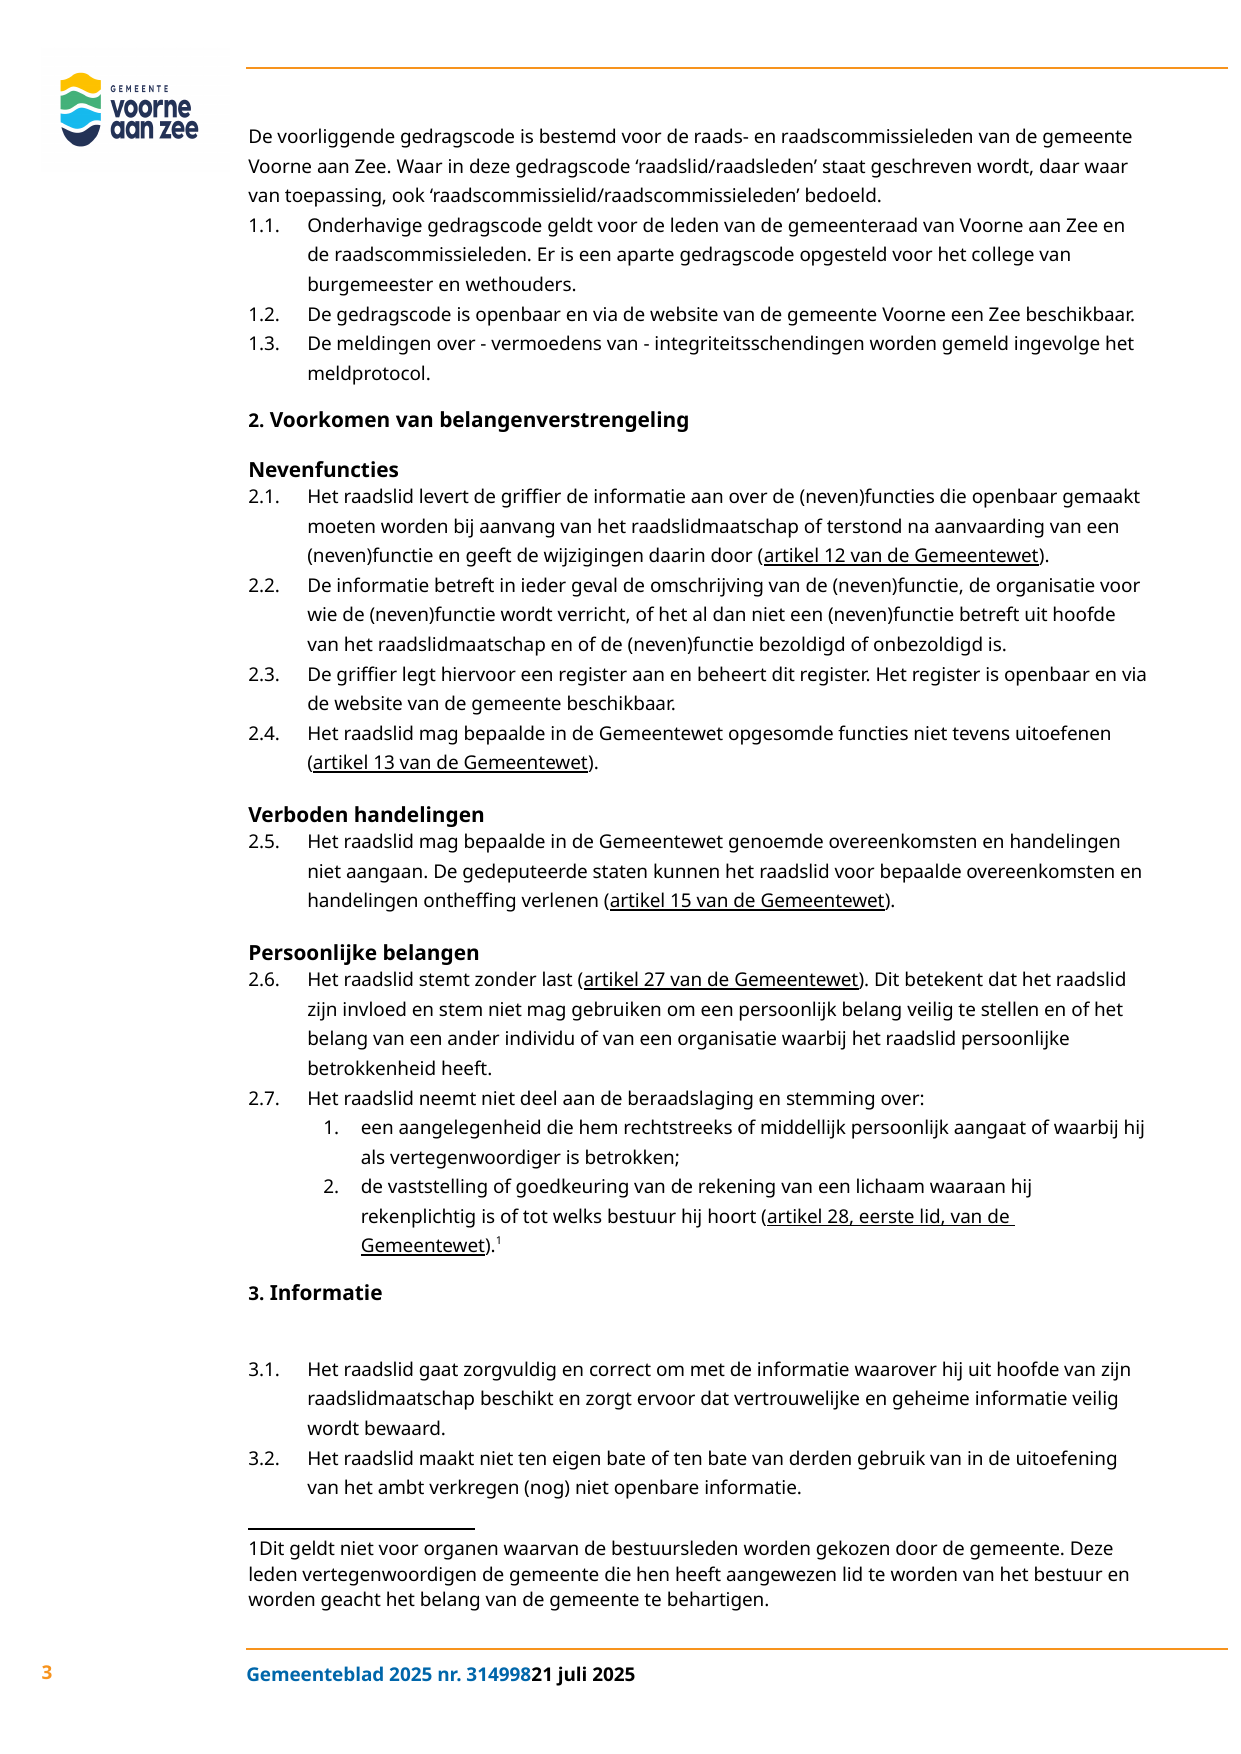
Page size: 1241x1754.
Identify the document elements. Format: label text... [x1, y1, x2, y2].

text De voorliggende gedragscode is bestemd voor de raads- en raadscommissieleden van de gemeente Voorne aan Zee. Waar in deze gedragscode ‘raadslid/raadsleden’ staat geschreven wordt, daar waar van toepassing, ook ‘raadscommissielid/raadscommissieleden’ bedoeld. [248, 123, 1152, 208]
text Nevenfuncties [248, 455, 1152, 483]
picture [41, 47, 231, 172]
list De informatie betreft in ieder geval de omschrijving van de (neven)functie, de organisatie voor wie de (neven)functie wordt verricht, of het al dan niet een (neven)functie betreft uit hoofde van het raadslidmaatschap en of de (neven)functie bezoldigd of onbezoldigd is. [248, 572, 1152, 657]
list De griffier legt hiervoor een register aan en beheert dit register. Het register is openbaar en via de website van de gemeente beschikbaar. [248, 661, 1152, 716]
list een aangelegenheid die hem rechtstreeks of middellijk persoonlijk aangaat of waarbij hij als vertegenwoordiger is betrokken; [323, 1114, 1152, 1169]
list De meldingen over - vermoedens van - integriteitsschendingen worden gemeld ingevolge het meldprotocol. [248, 330, 1152, 386]
text Verboden handelingen [248, 800, 1152, 828]
list Het raadslid neemt niet deel aan de beraadslaging en stemming over: [248, 1085, 1152, 1110]
list Het raadslid stemt zonder last (artikel 27 van de Gemeentewet). Dit betekent dat het raadslid zijn invloed en stem niet mag gebruiken om een persoonlijk belang veilig te stellen en of het belang van een ander individu of van een organisatie waarbij het raadslid persoonlijke betrokkenheid heeft. [248, 966, 1152, 1081]
list Onderhavige gedragscode geldt voor de leden van de gemeenteraad van Voorne aan Zee en de raadscommissieleden. Er is een aparte gedragscode opgesteld voor het college van burgemeester en wethouders. [248, 212, 1152, 297]
list Het raadslid mag bepaalde in de Gemeentewet genoemde overeenkomsten en handelingen niet aangaan. De gedeputeerde staten kunnen het raadslid voor bepaalde overeenkomsten en handelingen ontheffing verlenen (artikel 15 van de Gemeentewet). [248, 828, 1152, 913]
text Persoonlijke belangen [248, 938, 1152, 966]
text 2. Voorkomen van belangenverstrengeling [248, 406, 1152, 434]
list De gedragscode is openbaar en via de website van de gemeente Voorne een Zee beschikbaar. [248, 301, 1152, 326]
list de vaststelling of goedkeuring van de rekening van een lichaam waaraan hij rekenplichtig is of tot welks bestuur hij hoort (artikel 28, eerste lid, van de Gemeentewet). [323, 1173, 1152, 1258]
list Het raadslid maakt niet ten eigen bate of ten bate van derden gebruik van in de uitoefening van het ambt verkregen (nog) niet openbare informatie. [248, 1445, 1152, 1500]
list Dit geldt niet voor organen waarvan de bestuursleden worden gekozen door de gemeente. Deze leden vertegenwoordigen de gemeente die hen heeft aangewezen lid te worden van het bestuur en worden geacht het belang van de gemeente te behartigen. [248, 1535, 1152, 1612]
text 3. Informatie [248, 1278, 1152, 1307]
list Het raadslid mag bepaalde in de Gemeentewet opgesomde functies niet tevens uitoefenen (artikel 13 van de Gemeentewet). [248, 720, 1152, 775]
list Het raadslid levert de griffier de informatie aan over de (neven)functies die openbaar gemaakt moeten worden bij aanvang van het raadslidmaatschap of terstond na aanvaarding van een (neven)functie en geeft de wijzigingen daarin door (artikel 12 van de Gemeentewet). [248, 483, 1152, 568]
list Het raadslid gaat zorgvuldig en correct om met de informatie waarover hij uit hoofde van zijn raadslidmaatschap beschikt en zorgt ervoor dat vertrouwelijke en geheime informatie veilig wordt bewaard. [248, 1356, 1152, 1441]
